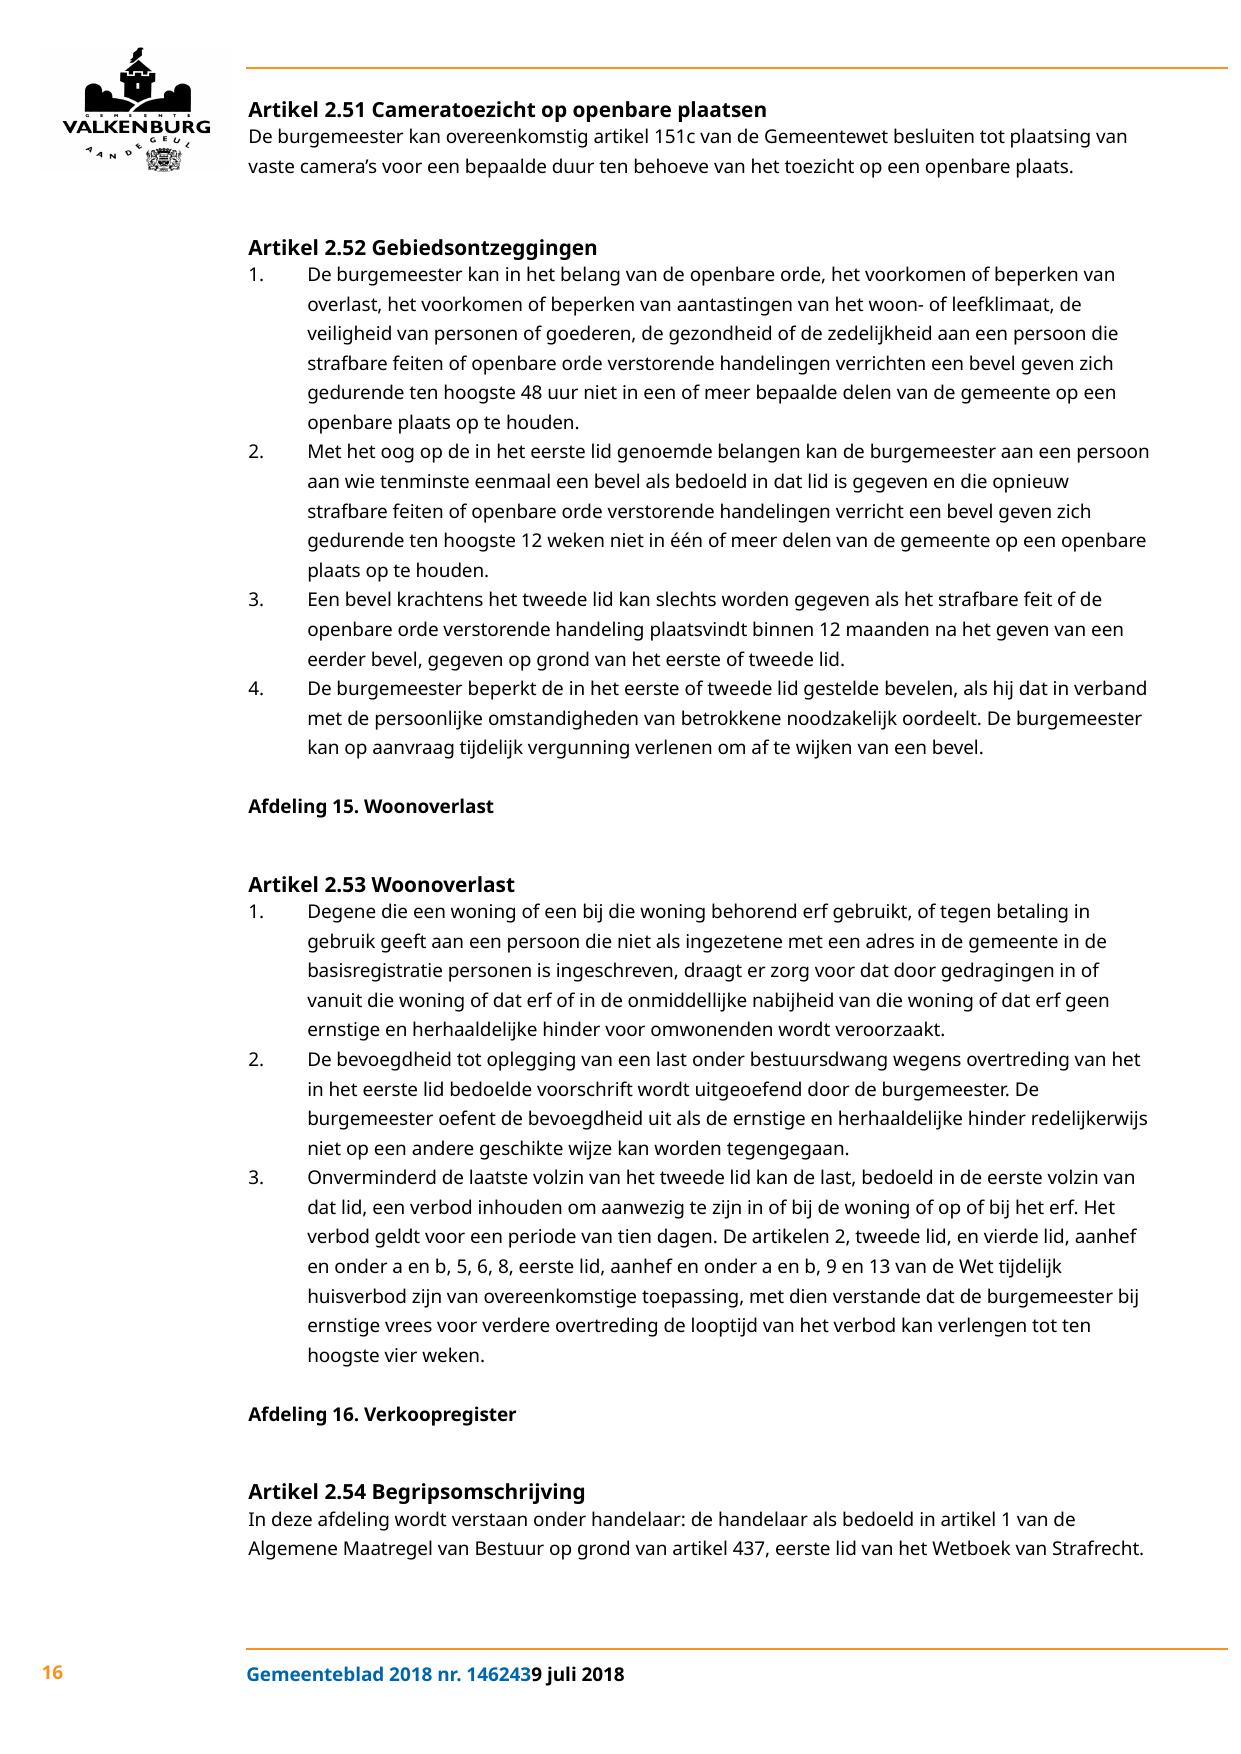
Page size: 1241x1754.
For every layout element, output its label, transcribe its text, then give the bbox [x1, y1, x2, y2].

text Afdeling 15. Woonoverlast [248, 794, 1152, 819]
text Artikel 2.52 Gebiedsontzeggingen [248, 233, 1152, 261]
text Afdeling 16. Verkoopregister [248, 1401, 1152, 1427]
list De bevoegdheid tot oplegging van een last onder bestuursdwang wegens overtreding van het in het eerste lid bedoelde voorschrift wordt uitgeoefend door de burgemeester. De burgemeester oefent de bevoegdheid uit als de ernstige en herhaaldelijke hinder redelijkerwijs niet op een andere geschikte wijze kan worden tegengegaan. [248, 1046, 1152, 1161]
text Artikel 2.53 Woonoverlast [248, 870, 1152, 898]
list Onverminderd de laatste volzin van het tweede lid kan de last, bedoeld in de eerste volzin van dat lid, een verbod inhouden om aanwezig te zijn in of bij de woning of op of bij het erf. Het verbod geldt voor een periode van tien dagen. De artikelen 2, tweede lid, en vierde lid, aanhef en onder a en b, 5, 6, 8, eerste lid, aanhef en onder a en b, 9 en 13 van de Wet tijdelijk huisverbod zijn van overeenkomstige toepassing, met dien verstande dat de burgemeester bij ernstige vrees voor verdere overtreding de looptijd van het verbod kan verlengen tot ten hoogste vier weken. [248, 1164, 1152, 1368]
list De burgemeester beperkt de in het eerste of tweede lid gestelde bevelen, als hij dat in verband met de persoonlijke omstandigheden van betrokkene noodzakelijk oordeelt. De burgemeester kan op aanvraag tijdelijk vergunning verlenen om af te wijken van een bevel. [248, 675, 1152, 760]
picture [41, 47, 231, 172]
text De burgemeester kan overeenkomstig artikel 151c van de Gemeentewet besluiten tot plaatsing van vaste camera’s voor een bepaalde duur ten behoeve van het toezicht op een openbare plaats. [248, 123, 1152, 178]
text In deze afdeling wordt verstaan onder handelaar: de handelaar als bedoeld in artikel 1 van de Algemene Maatregel van Bestuur op grond van artikel 437, eerste lid van het Wetboek van Strafrecht. [248, 1506, 1152, 1561]
list Een bevel krachtens het tweede lid kan slechts worden gegeven als het strafbare feit of de openbare orde verstorende handeling plaatsvindt binnen 12 maanden na het geven van een eerder bevel, gegeven op grond van het eerste of tweede lid. [248, 587, 1152, 672]
text Artikel 2.51 Cameratoezicht op openbare plaatsen [248, 95, 1152, 123]
list De burgemeester kan in het belang van de openbare orde, het voorkomen of beperken van overlast, het voorkomen of beperken van aantastingen van het woon- of leefklimaat, de veiligheid van personen of goederen, de gezondheid of de zedelijkheid aan een persoon die strafbare feiten of openbare orde verstorende handelingen verrichten een bevel geven zich gedurende ten hoogste 48 uur niet in een of meer bepaalde delen van de gemeente op een openbare plaats op te houden. [248, 261, 1152, 435]
list Met het oog op de in het eerste lid genoemde belangen kan de burgemeester aan een persoon aan wie tenminste eenmaal een bevel als bedoeld in dat lid is gegeven en die opnieuw strafbare feiten of openbare orde verstorende handelingen verricht een bevel geven zich gedurende ten hoogste 12 weken niet in één of meer delen van de gemeente op een openbare plaats op te houden. [248, 439, 1152, 583]
list Degene die een woning of een bij die woning behorend erf gebruikt, of tegen betaling in gebruik geeft aan een persoon die niet als ingezetene met een adres in de gemeente in de basisregistratie personen is ingeschreven, draagt er zorg voor dat door gedragingen in of vanuit die woning of dat erf of in de onmiddellijke nabijheid van die woning of dat erf geen ernstige en herhaaldelijke hinder voor omwonenden wordt veroorzaakt. [248, 898, 1152, 1042]
text Artikel 2.54 Begripsomschrijving [248, 1477, 1152, 1506]
